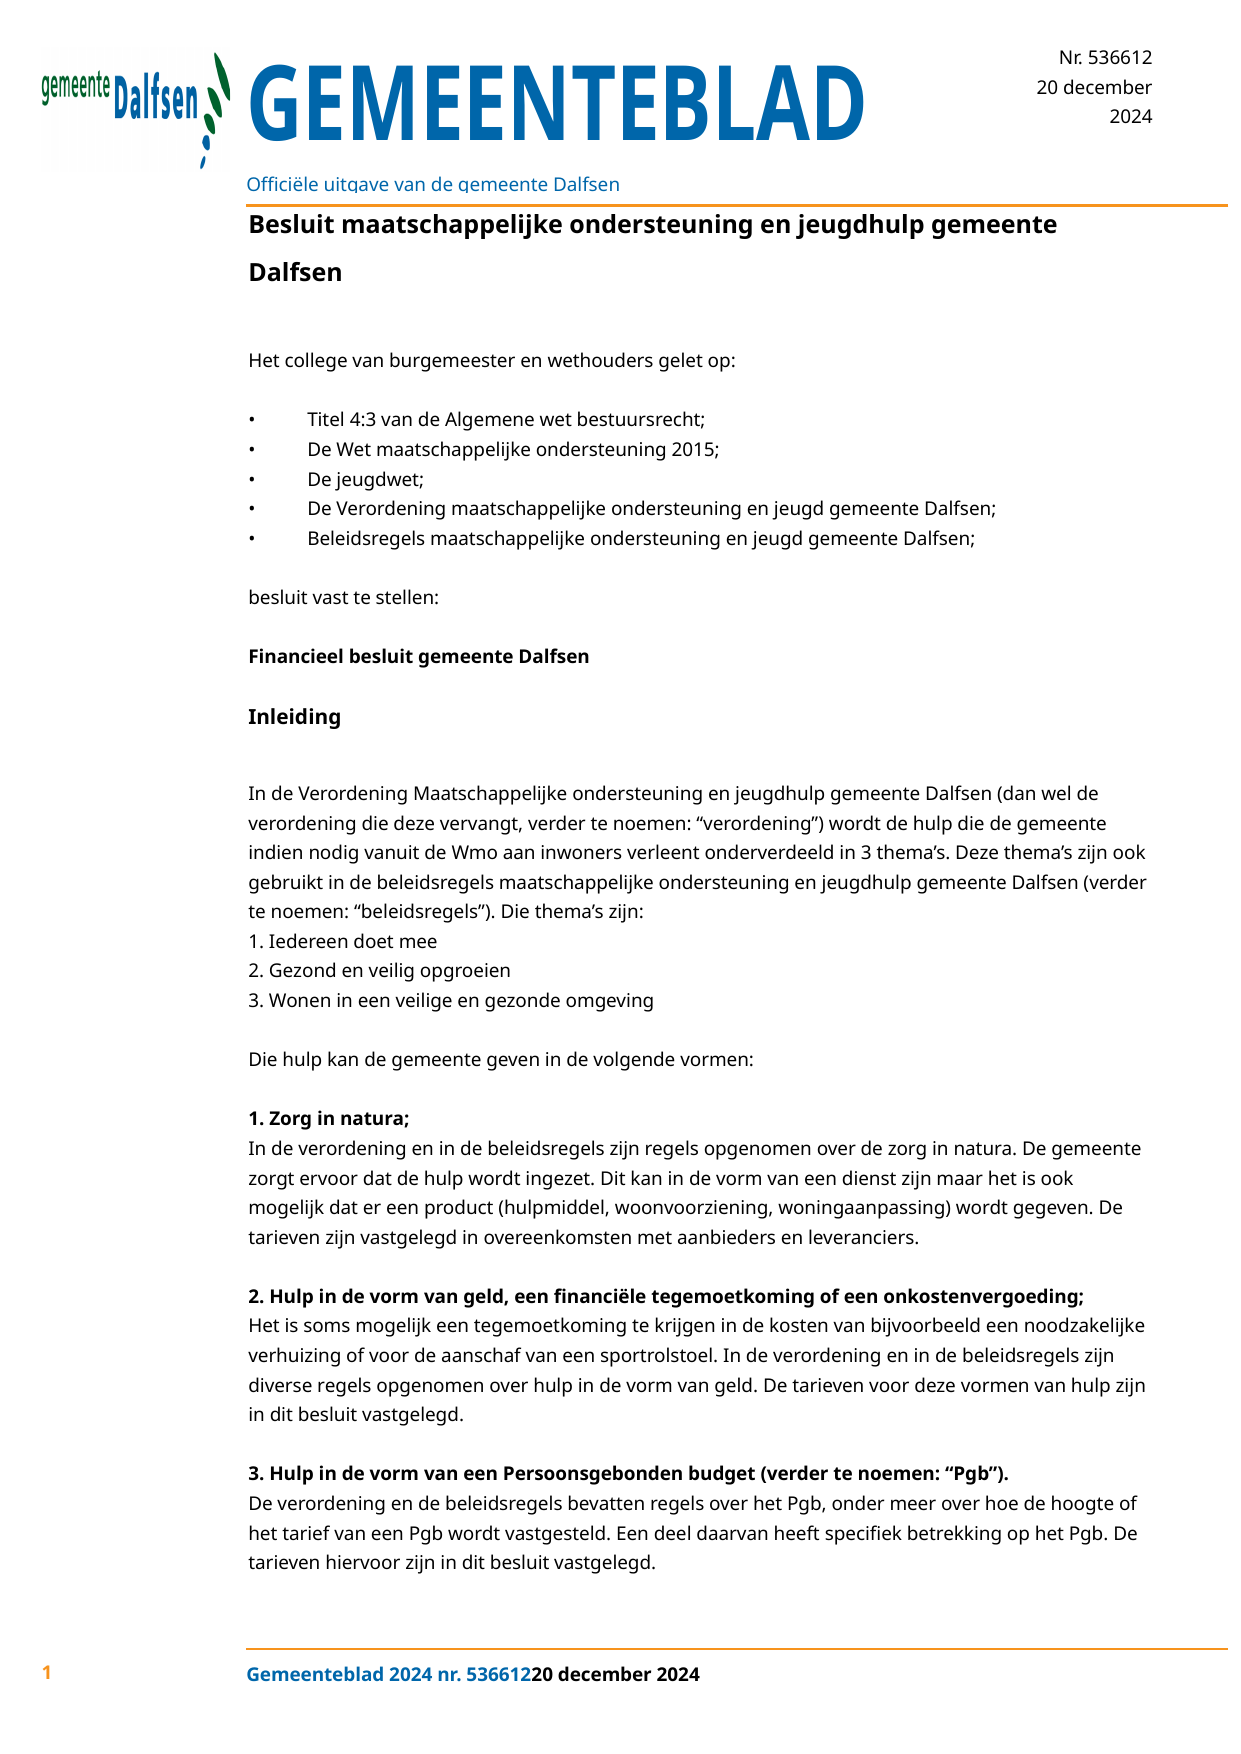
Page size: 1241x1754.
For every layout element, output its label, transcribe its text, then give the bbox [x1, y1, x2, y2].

text De verordening en de beleidsregels bevatten regels over het Pgb, onder meer over hoe de hoogte of het tarief van een Pgb wordt vastgesteld. Een deel daarvan heeft specifiek betrekking op het Pgb. De tarieven hiervoor zijn in dit besluit vastgelegd. [248, 1490, 1152, 1575]
text Inleiding [248, 702, 1152, 731]
text In de verordening en in de beleidsregels zijn regels opgenomen over de zorg in natura. De gemeente zorgt ervoor dat de hulp wordt ingezet. Dit kan in de vorm van een dienst zijn maar het is ook mogelijk dat er een product (hulpmiddel, woonvoorziening, woningaanpassing) wordt gegeven. De tarieven zijn vastgelegd in overeenkomsten met aanbieders en leveranciers. [248, 1135, 1152, 1250]
text Het college van burgemeester en wethouders gelet op: [248, 347, 1152, 373]
text Financieel besluit gemeente Dalfsen [248, 643, 1152, 669]
text 2. Gezond en veilig opgroeien [248, 958, 1152, 983]
text 3. Hulp in de vorm van een Persoonsgebonden budget (verder te noemen: “Pgb”). [248, 1461, 1152, 1486]
text In de Verordening Maatschappelijke ondersteuning en jeugdhulp gemeente Dalfsen (dan wel de verordening die deze vervangt, verder te noemen: “verordening”) wordt de hulp die de gemeente indien nodig vanuit de Wmo aan inwoners verleent onderverdeeld in 3 thema’s. Deze thema’s zijn ook gebruikt in de beleidsregels maatschappelijke ondersteuning en jeugdhulp gemeente Dalfsen (verder te noemen: “beleidsregels”). Die thema’s zijn: [248, 780, 1152, 924]
text Het is soms mogelijk een tegemoetkoming te krijgen in de kosten van bijvoorbeeld een noodzakelijke verhuizing of voor de aanschaf van een sportrolstoel. In de verordening en in de beleidsregels zijn diverse regels opgenomen over hulp in de vorm van geld. De tarieven voor deze vormen van hulp zijn in dit besluit vastgelegd. [248, 1313, 1152, 1427]
list Titel 4:3 van de Algemene wet bestuursrecht; [248, 407, 1152, 432]
text 3. Wonen in een veilige en gezonde omgeving [248, 987, 1152, 1013]
text besluit vast te stellen: [248, 584, 1152, 610]
text 1. Zorg in natura; [248, 1106, 1152, 1131]
list De Verordening maatschappelijke ondersteuning en jeugd gemeente Dalfsen; [248, 495, 1152, 521]
list Beleidsregels maatschappelijke ondersteuning en jeugd gemeente Dalfsen; [248, 525, 1152, 551]
text Besluit maatschappelijke ondersteuning en jeugdhulp gemeente Dalfsen [248, 207, 1152, 288]
list De jeugdwet; [248, 466, 1152, 492]
text Die hulp kan de gemeente geven in de volgende vormen: [248, 1046, 1152, 1072]
list De Wet maatschappelijke ondersteuning 2015; [248, 436, 1152, 462]
text 2. Hulp in de vorm van geld, een financiële tegemoetkoming of een onkostenvergoeding; [248, 1283, 1152, 1309]
picture [41, 47, 231, 172]
text 1. Iedereen doet mee [248, 928, 1152, 954]
